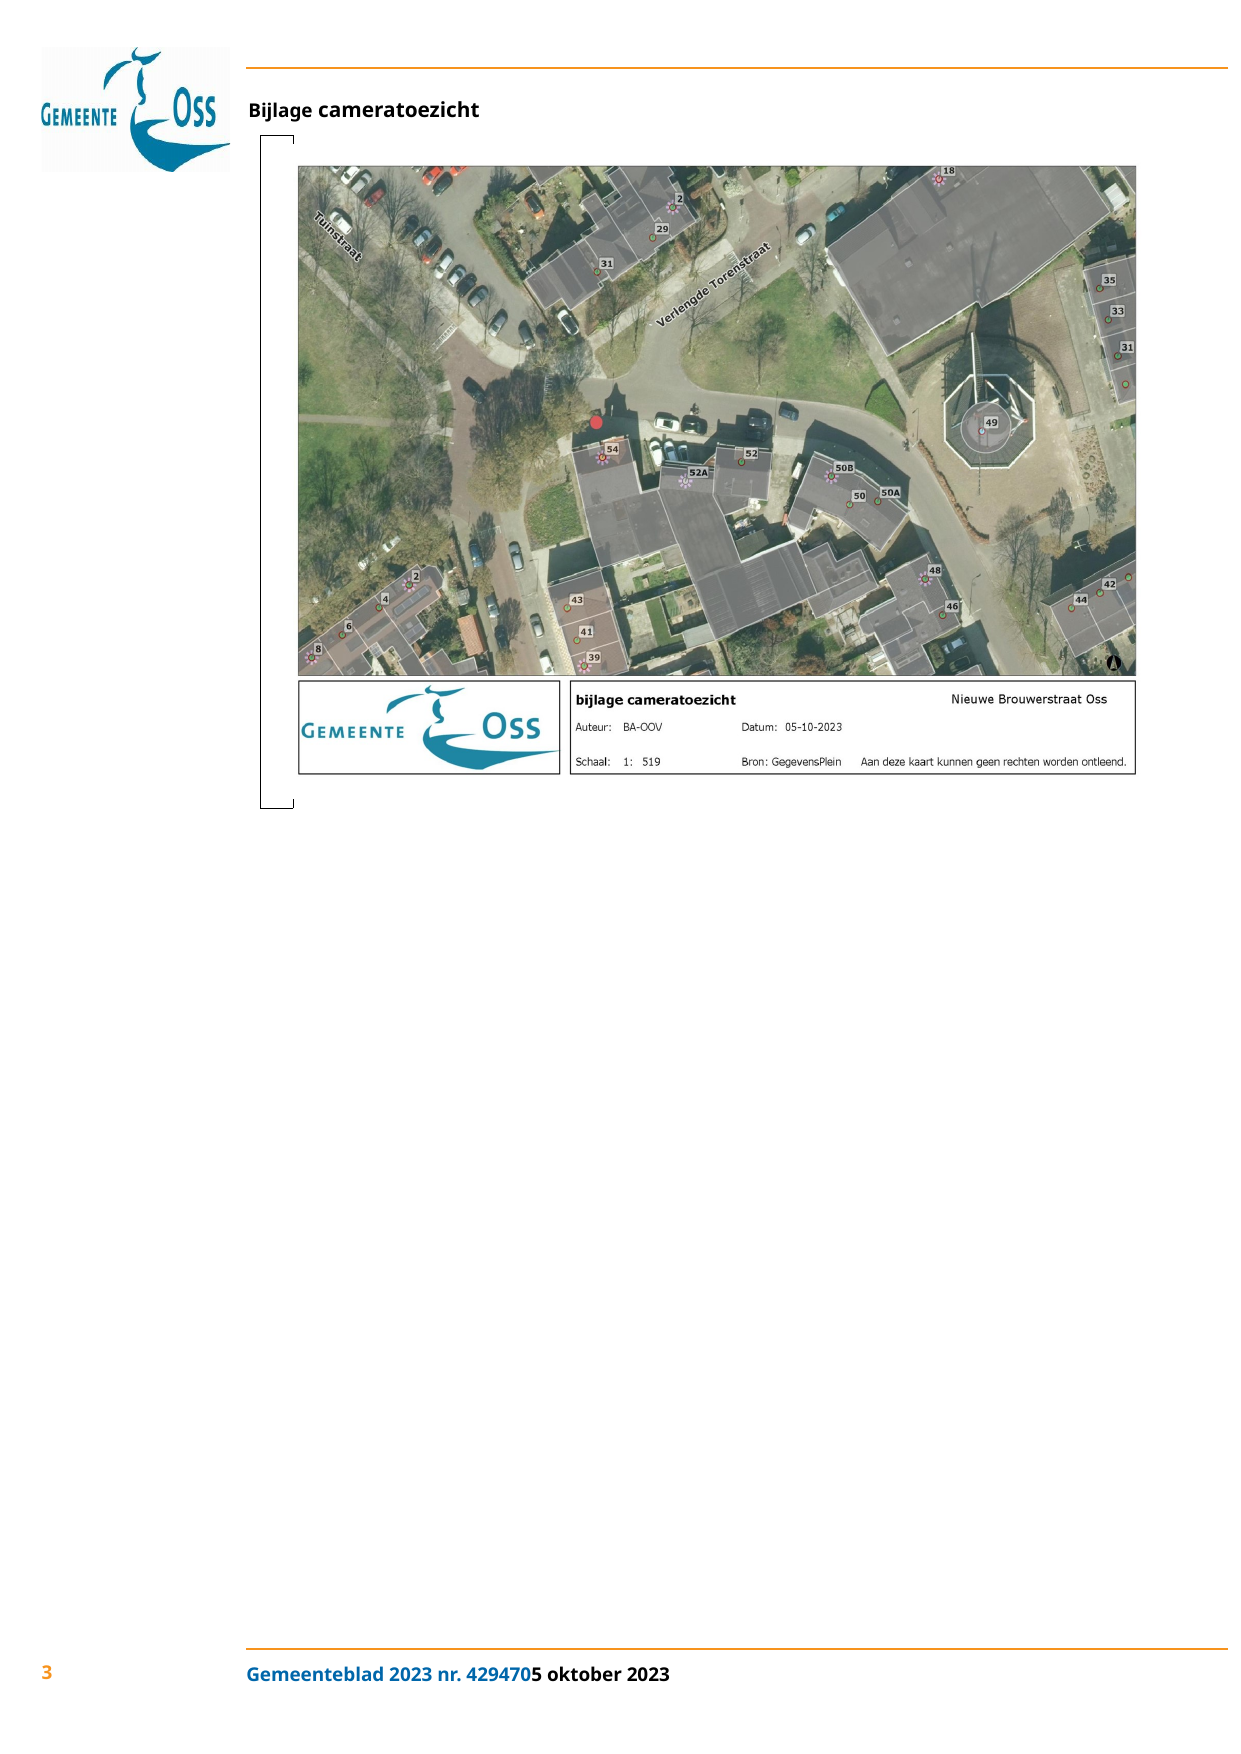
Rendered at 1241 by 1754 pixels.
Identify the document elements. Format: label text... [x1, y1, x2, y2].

picture [41, 47, 231, 172]
text Bijlage cameratoezicht [248, 95, 1152, 123]
picture [268, 144, 1173, 799]
